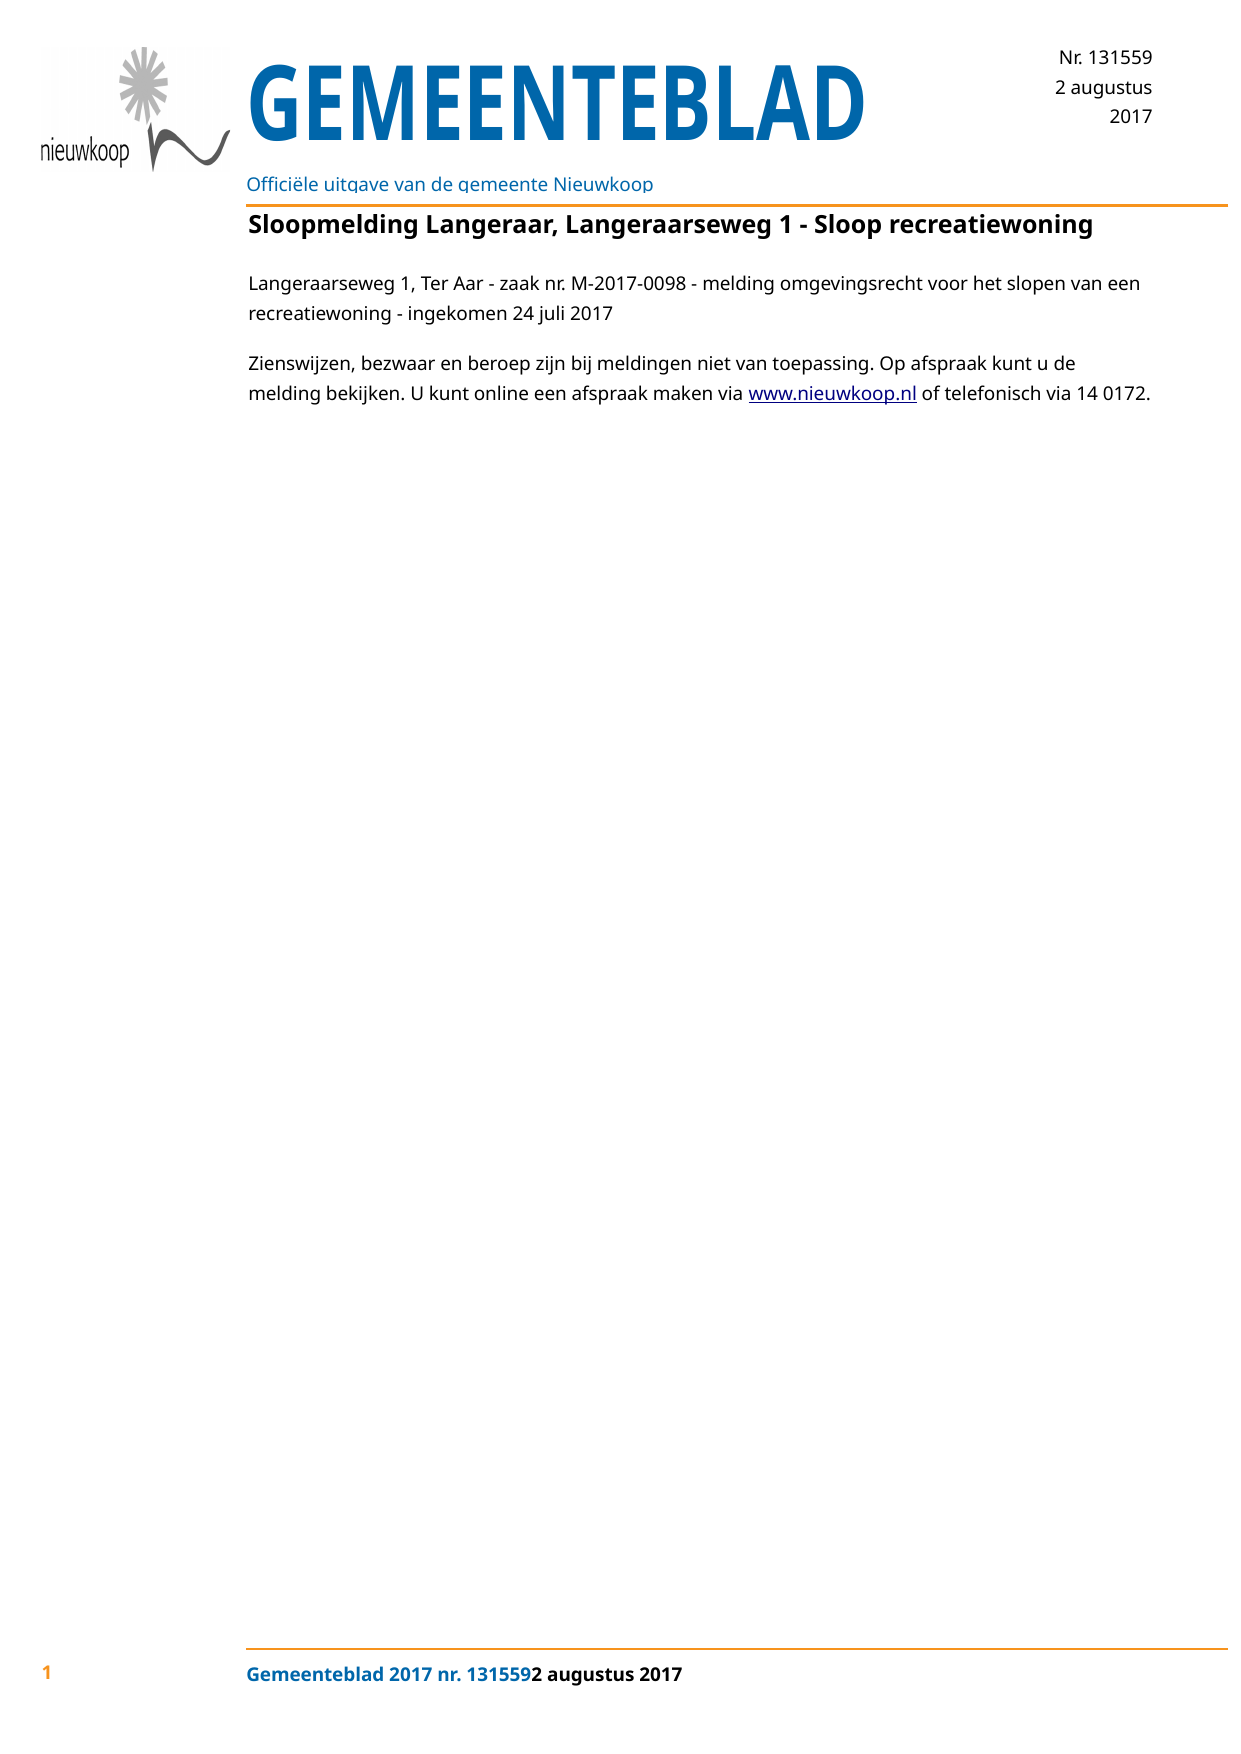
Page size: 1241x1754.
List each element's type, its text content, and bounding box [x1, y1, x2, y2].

picture [41, 47, 231, 172]
text Langeraarseweg 1, Ter Aar - zaak nr. M-2017-0098 - melding omgevingsrecht voor het slopen van een recreatiewoning - ingekomen 24 juli 2017 [248, 270, 1152, 326]
text Sloopmelding Langeraar, Langeraarseweg 1 - Sloop recreatiewoning [248, 207, 1152, 241]
text Zienswijzen, bezwaar en beroep zijn bij meldingen niet van toepassing. Op afspraak kunt u de melding bekijken. U kunt online een afspraak maken via www.nieuwkoop.nl of telefonisch via 14 0172. [248, 350, 1152, 406]
